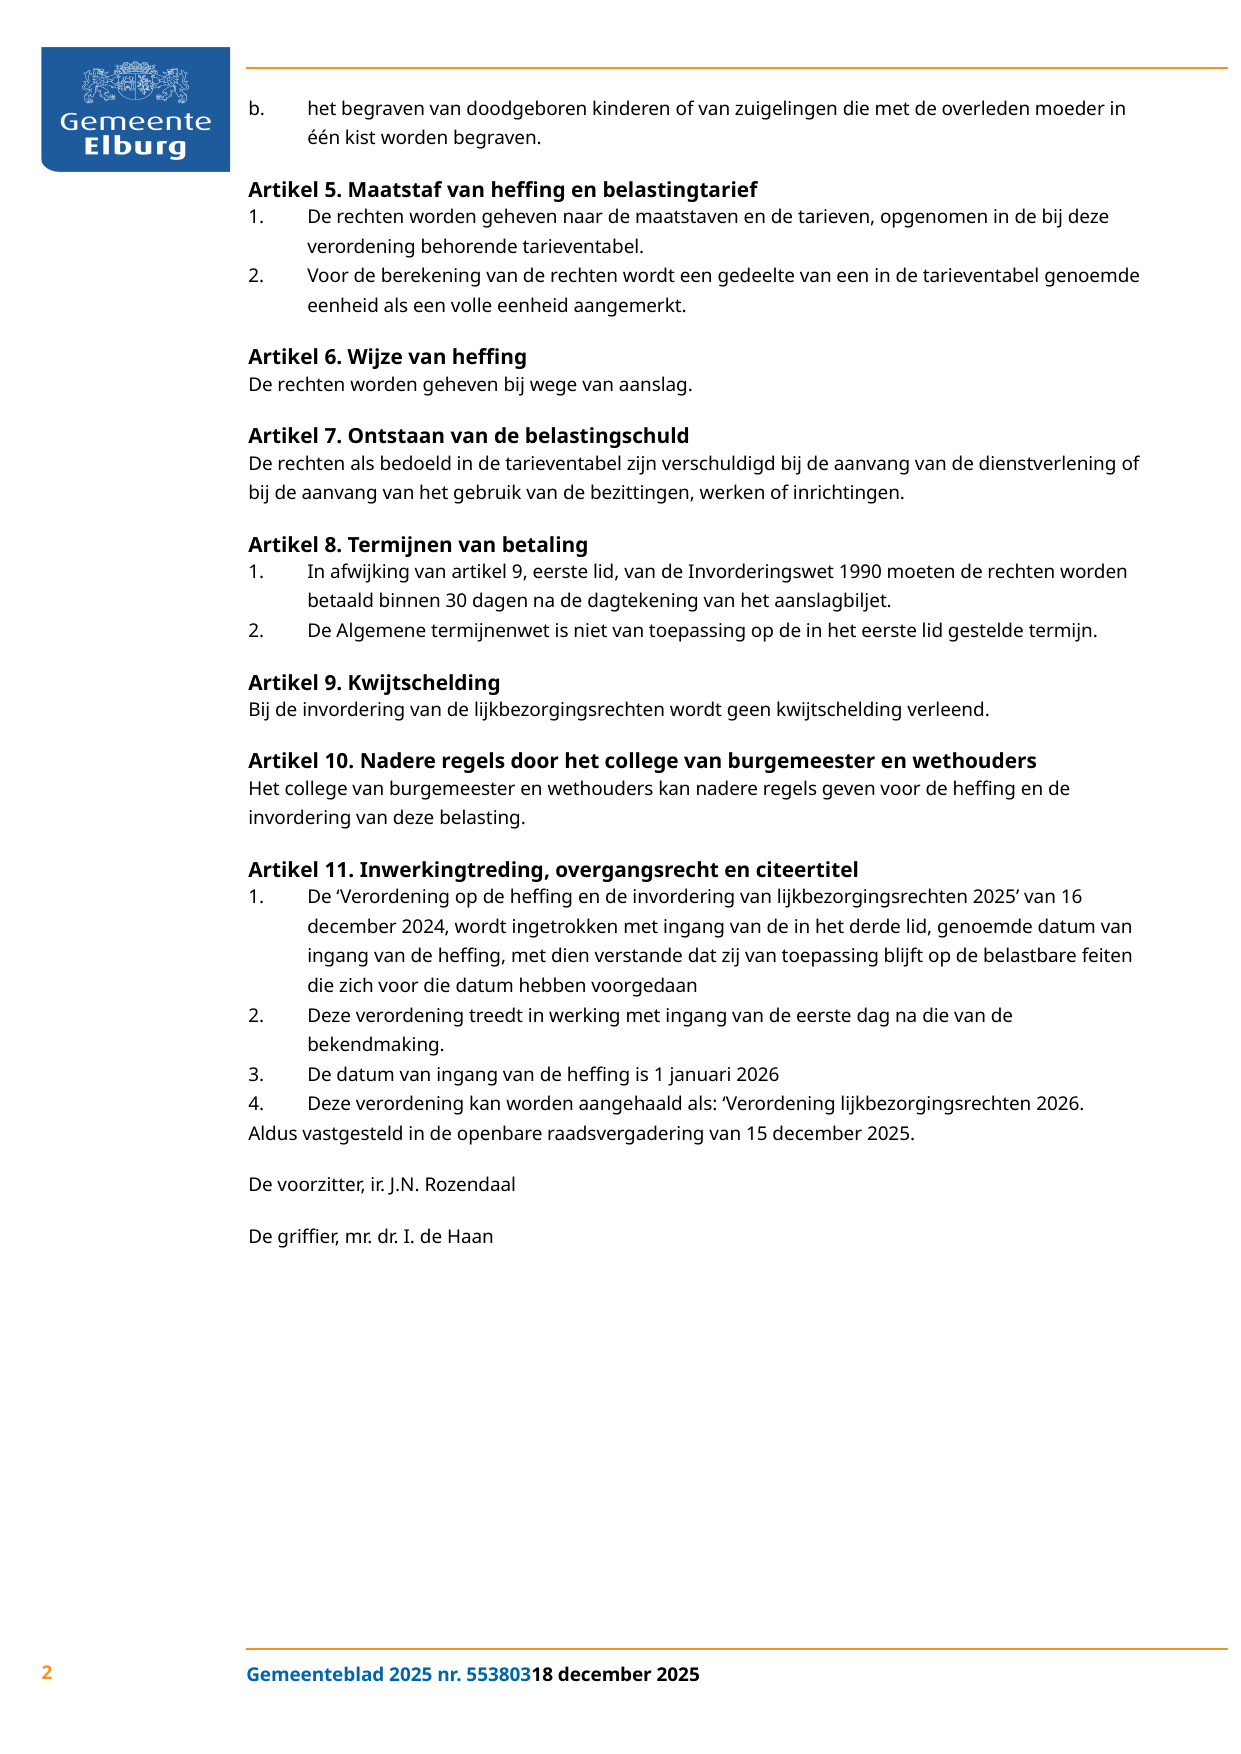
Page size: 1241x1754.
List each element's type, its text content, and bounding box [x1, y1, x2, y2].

list De datum van ingang van de heffing is 1 januari 2026 [248, 1061, 1152, 1087]
text De rechten als bedoeld in de tarieventabel zijn verschuldigd bij de aanvang van de dienstverlening of bij de aanvang van het gebruik van de bezittingen, werken of inrichtingen. [248, 450, 1152, 505]
list Deze verordening treedt in werking met ingang van de eerste dag na die van de bekendmaking. [248, 1002, 1152, 1057]
text Artikel 11. Inwerkingtreding, overgangsrecht en citeertitel [248, 855, 1152, 883]
text Artikel 5. Maatstaf van heffing en belastingtarief [248, 175, 1152, 203]
list De ‘Verordening op de heffing en de invordering van lijkbezorgingsrechten 2025’ van 16 december 2024, wordt ingetrokken met ingang van de in het derde lid, genoemde datum van ingang van de heffing, met dien verstande dat zij van toepassing blijft op de belastbare feiten die zich voor die datum hebben voorgedaan [248, 883, 1152, 998]
list Voor de berekening van de rechten wordt een gedeelte van een in de tarieventabel genoemde eenheid als een volle eenheid aangemerkt. [248, 262, 1152, 318]
list De rechten worden geheven naar de maatstaven en de tarieven, opgenomen in de bij deze verordening behorende tarieventabel. [248, 203, 1152, 258]
text Artikel 6. Wijze van heffing [248, 342, 1152, 371]
text Het college van burgemeester en wethouders kan nadere regels geven voor de heffing en de invordering van deze belasting. [248, 775, 1152, 830]
text Artikel 9. Kwijtschelding [248, 668, 1152, 696]
list De Algemene termijnenwet is niet van toepassing op de in het eerste lid gestelde termijn. [248, 617, 1152, 643]
text De griffier, mr. dr. I. de Haan [248, 1223, 1152, 1249]
text De voorzitter, ir. J.N. Rozendaal [248, 1172, 1152, 1197]
text Artikel 7. Ontstaan van de belastingschuld [248, 421, 1152, 450]
list het begraven van doodgeboren kinderen of van zuigelingen die met de overleden moeder in één kist worden begraven. [248, 95, 1152, 150]
text Bij de invordering van de lijkbezorgingsrechten wordt geen kwijtschelding verleend. [248, 696, 1152, 722]
text Aldus vastgesteld in de openbare raadsvergadering van 15 december 2025. [248, 1120, 1152, 1146]
list Deze verordening kan worden aangehaald als: ‘Verordening lijkbezorgingsrechten 2026. [248, 1091, 1152, 1116]
text Artikel 10. Nadere regels door het college van burgemeester en wethouders [248, 747, 1152, 775]
text De rechten worden geheven bij wege van aanslag. [248, 371, 1152, 397]
list In afwijking van artikel 9, eerste lid, van de Invorderingswet 1990 moeten de rechten worden betaald binnen 30 dagen na de dagtekening van het aanslagbiljet. [248, 558, 1152, 613]
text Artikel 8. Termijnen van betaling [248, 530, 1152, 558]
picture [41, 47, 231, 172]
